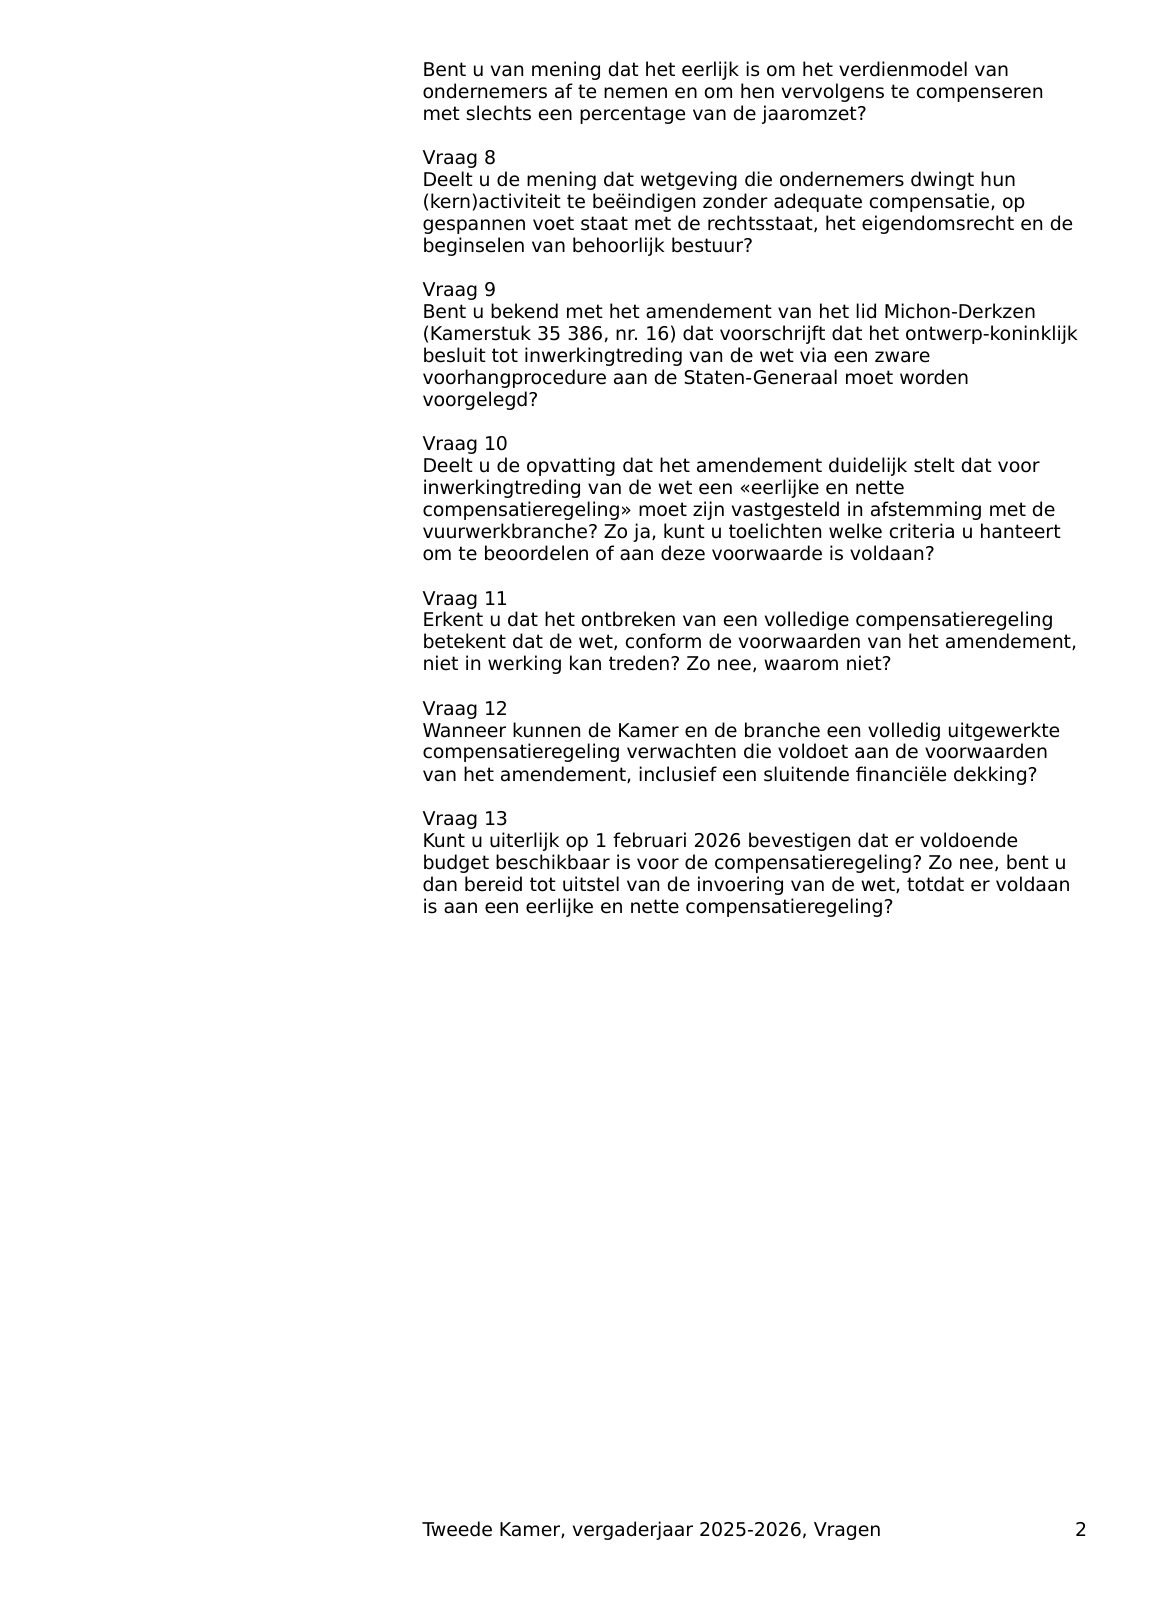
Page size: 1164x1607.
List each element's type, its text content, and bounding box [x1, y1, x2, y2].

text Vraag 13 [422, 808, 1087, 829]
text Vraag 8 [422, 147, 1087, 169]
text Vraag 11 [422, 587, 1087, 609]
text Vraag 12 [422, 697, 1087, 719]
text Vraag 9 [422, 279, 1087, 301]
text Deelt u de mening dat wetgeving die ondernemers dwingt hun (kern)activiteit te beëindigen zonder adequate compensatie, op gespannen voet staat met de rechtsstaat, het eigendomsrecht en de beginselen van behoorlijk bestuur? [422, 169, 1087, 257]
text Bent u bekend met het amendement van het lid Michon-Derkzen (Kamerstuk 35 386, nr. 16) dat voorschrijft dat het ontwerp-koninklijk besluit tot inwerkingtreding van de wet via een zware voorhangprocedure aan de Staten-Generaal moet worden voorgelegd? [422, 301, 1087, 411]
text Kunt u uiterlijk op 1 februari 2026 bevestigen dat er voldoende budget beschikbaar is voor de compensatieregeling? Zo nee, bent u dan bereid tot uitstel van de invoering van de wet, totdat er voldaan is aan een eerlijke en nette compensatieregeling? [422, 829, 1087, 917]
text Wanneer kunnen de Kamer en de branche een volledig uitgewerkte compensatieregeling verwachten die voldoet aan de voorwaarden van het amendement, inclusief een sluitende financiële dekking? [422, 719, 1087, 785]
text Vraag 10 [422, 433, 1087, 455]
text Bent u van mening dat het eerlijk is om het verdienmodel van ondernemers af te nemen en om hen vervolgens te compenseren met slechts een percentage van de jaaromzet? [422, 59, 1087, 125]
text Erkent u dat het ontbreken van een volledige compensatieregeling betekent dat de wet, conform de voorwaarden van het amendement, niet in werking kan treden? Zo nee, waarom niet? [422, 609, 1087, 675]
text Deelt u de opvatting dat het amendement duidelijk stelt dat voor inwerkingtreding van de wet een «eerlijke en nette compensatieregeling» moet zijn vastgesteld in afstemming met de vuurwerkbranche? Zo ja, kunt u toelichten welke criteria u hanteert om te beoordelen of aan deze voorwaarde is voldaan? [422, 455, 1087, 565]
